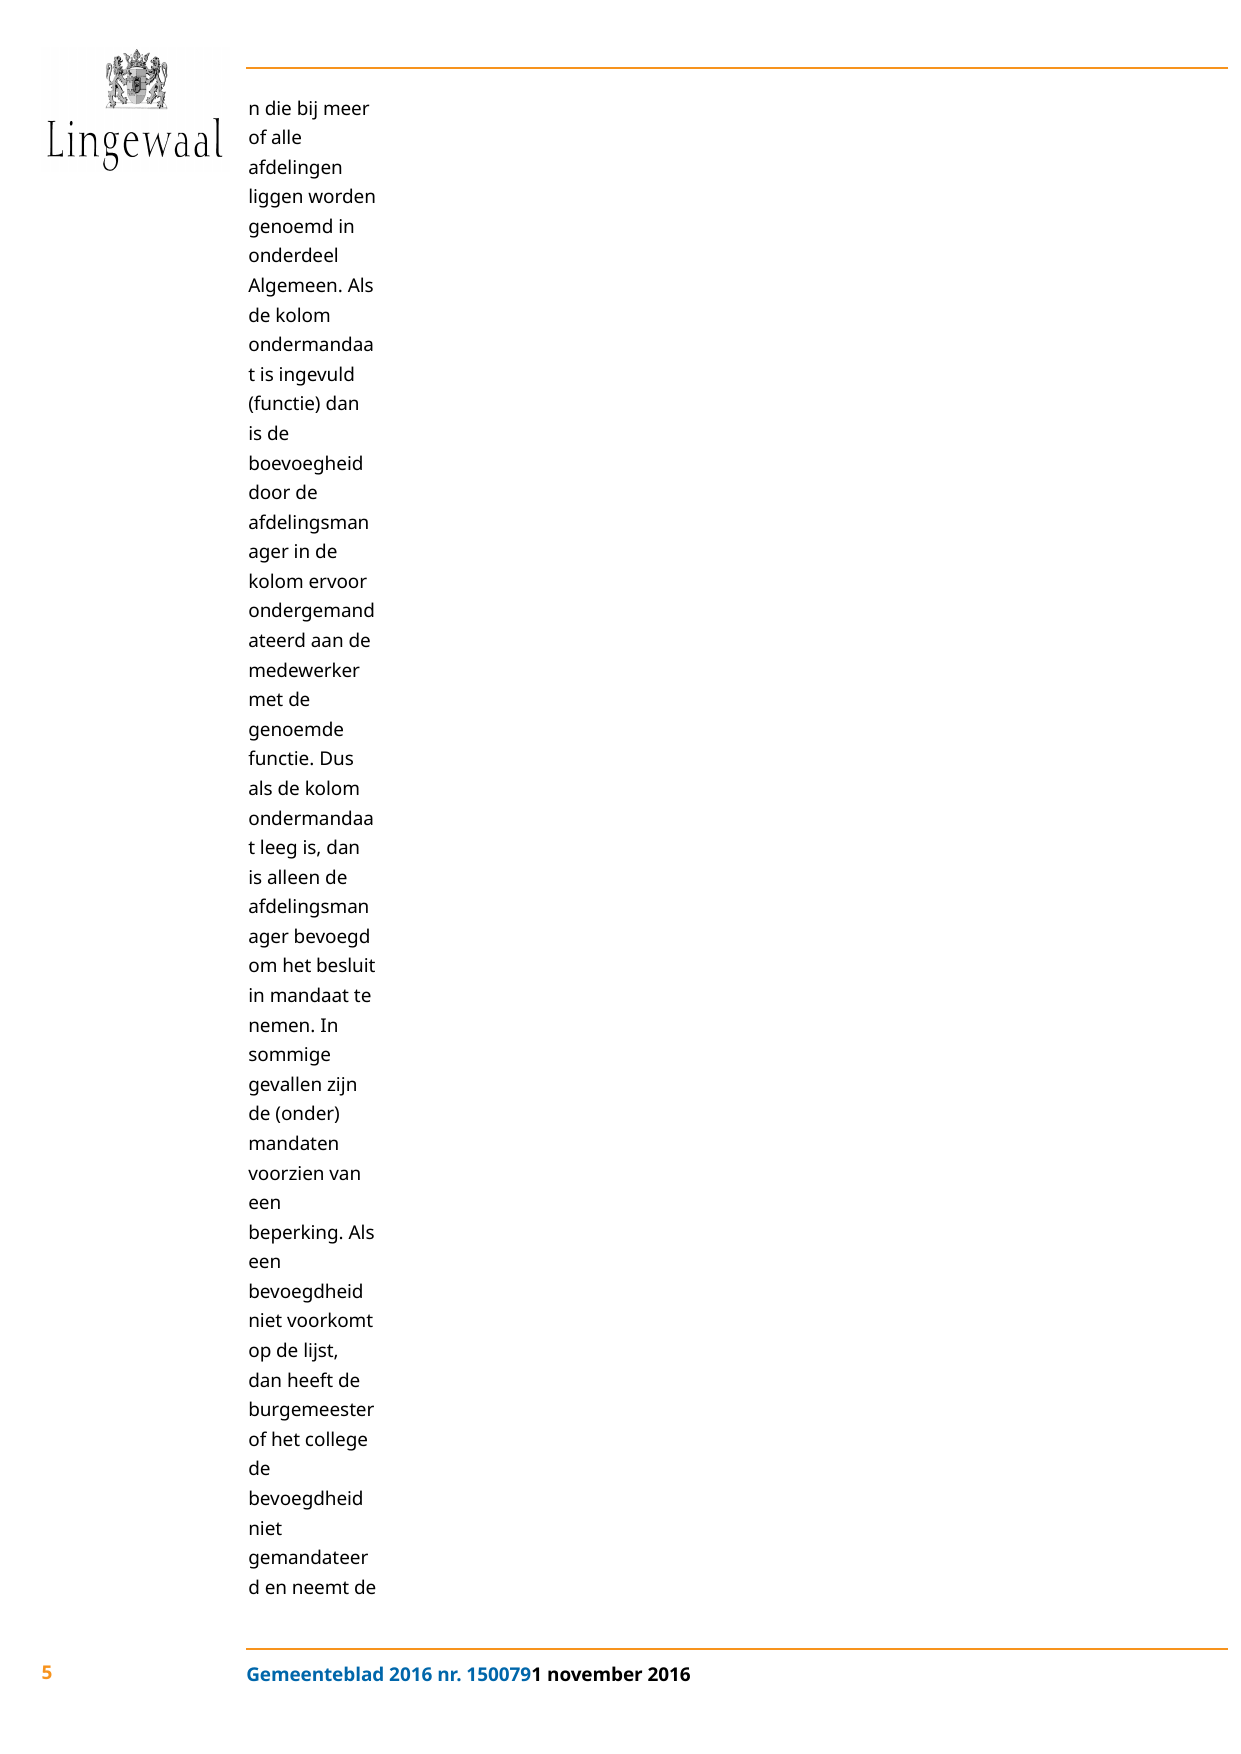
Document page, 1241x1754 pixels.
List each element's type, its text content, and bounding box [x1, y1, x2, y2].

picture [41, 47, 231, 172]
table_cell n die bij meer of alle afdelingen liggen worden genoemd in onderdeel Algemeen. Als de kolom ondermandaat is ingevuld (functie) dan is de boevoegheid door de afdelingsmanager in de kolom ervoor ondergemandateerd aan de medewerker met de genoemde functie. Dus als de kolom ondermandaat leeg is, dan is alleen de afdelingsmanager bevoegd om het besluit in mandaat te nemen. In sommige gevallen zijn de (onder) mandaten voorzien van een beperking. Als een bevoegdheid niet voorkomt op de lijst, dan heeft de burgemeester of het college de bevoegdheid niet gemandateerd en neemt de [248, 95, 377, 1600]
